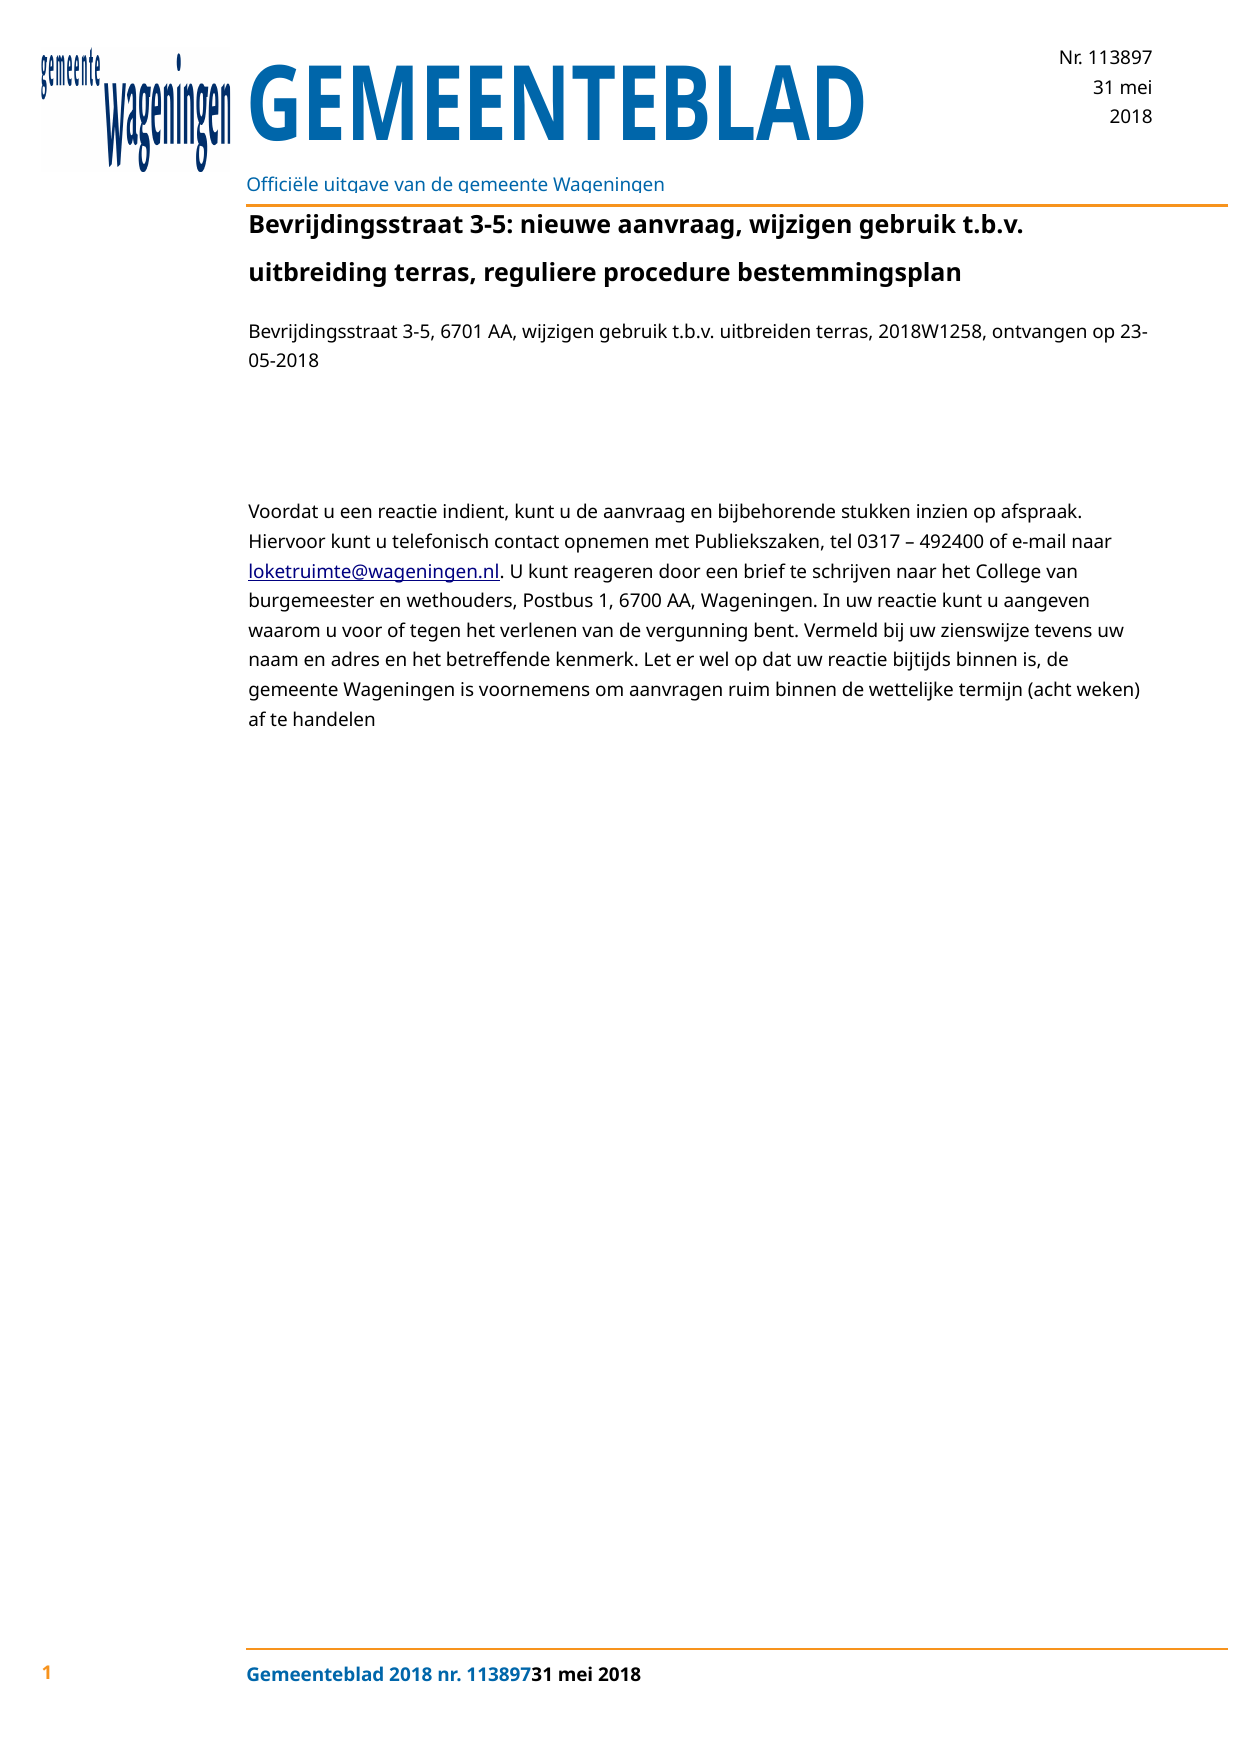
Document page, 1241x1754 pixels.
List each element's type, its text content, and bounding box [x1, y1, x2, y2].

text Bevrijdingsstraat 3-5, 6701 AA, wijzigen gebruik t.b.v. uitbreiden terras, 2018W1258, ontvangen op 23-05-2018 [248, 318, 1152, 373]
text Bevrijdingsstraat 3-5: nieuwe aanvraag, wijzigen gebruik t.b.v. uitbreiding terras, reguliere procedure bestemmingsplan [248, 207, 1152, 288]
picture [41, 47, 231, 172]
text Voordat u een reactie indient, kunt u de aanvraag en bijbehorende stukken inzien op afspraak. Hiervoor kunt u telefonisch contact opnemen met Publiekszaken, tel 0317 – 492400 of e-mail naar loketruimte@wageningen.nl. U kunt reageren door een brief te schrijven naar het College van burgemeester en wethouders, Postbus 1, 6700 AA, Wageningen. In uw reactie kunt u aangeven waarom u voor of tegen het verlenen van de vergunning bent. Vermeld bij uw zienswijze tevens uw naam en adres en het betreffende kenmerk. Let er wel op dat uw reactie bijtijds binnen is, de gemeente Wageningen is voornemens om aanvragen ruim binnen de wettelijke termijn (acht weken) af te handelen [248, 499, 1152, 732]
